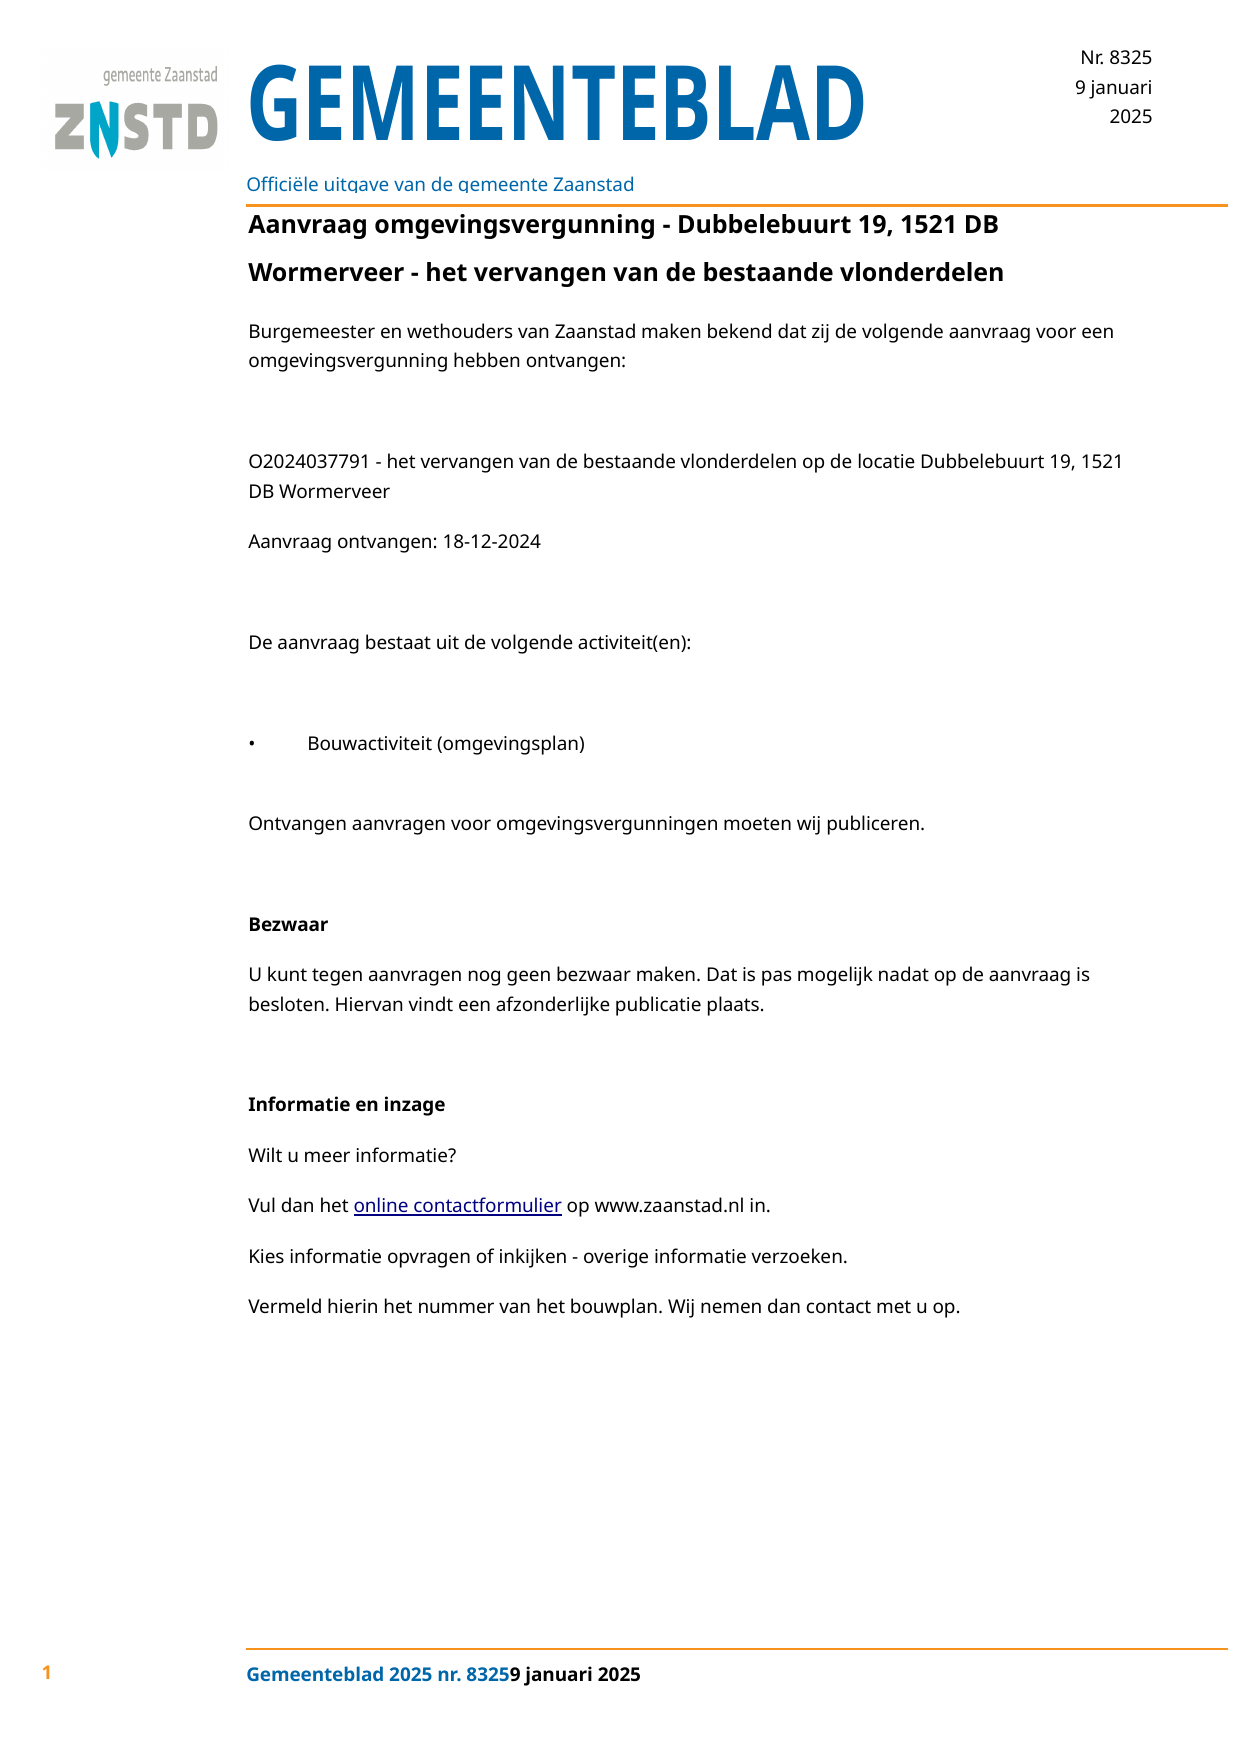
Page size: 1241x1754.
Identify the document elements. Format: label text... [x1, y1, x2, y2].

text Vermeld hierin het nummer van het bouwplan. Wij nemen dan contact met u op. [248, 1293, 1152, 1319]
text Ontvangen aanvragen voor omgevingsvergunningen moeten wij publiceren. [248, 810, 1152, 836]
list Bouwactiviteit (omgevingsplan) [248, 730, 1152, 756]
text Burgemeester en wethouders van Zaanstad maken bekend dat zij de volgende aanvraag voor een omgevingsvergunning hebben ontvangen: [248, 318, 1152, 373]
text Kies informatie opvragen of inkijken - overige informatie verzoeken. [248, 1243, 1152, 1269]
text De aanvraag bestaat uit de volgende activiteit(en): [248, 629, 1152, 655]
picture [41, 47, 231, 172]
text Aanvraag omgevingsvergunning - Dubbelebuurt 19, 1521 DB Wormerveer - het vervangen van de bestaande vlonderdelen [248, 207, 1152, 288]
text Wilt u meer informatie? [248, 1142, 1152, 1168]
text Bezwaar [248, 911, 1152, 937]
text Informatie en inzage [248, 1092, 1152, 1117]
text Vul dan het online contactformulier op www.zaanstad.nl in. [248, 1192, 1152, 1218]
text O2024037791 - het vervangen van de bestaande vlonderdelen op de locatie Dubbelebuurt 19, 1521 DB Wormerveer [248, 448, 1152, 504]
text U kunt tegen aanvragen nog geen bezwaar maken. Dat is pas mogelijk nadat op de aanvraag is besloten. Hiervan vindt een afzonderlijke publicatie plaats. [248, 961, 1152, 1017]
text Aanvraag ontvangen: 18-12-2024 [248, 528, 1152, 554]
